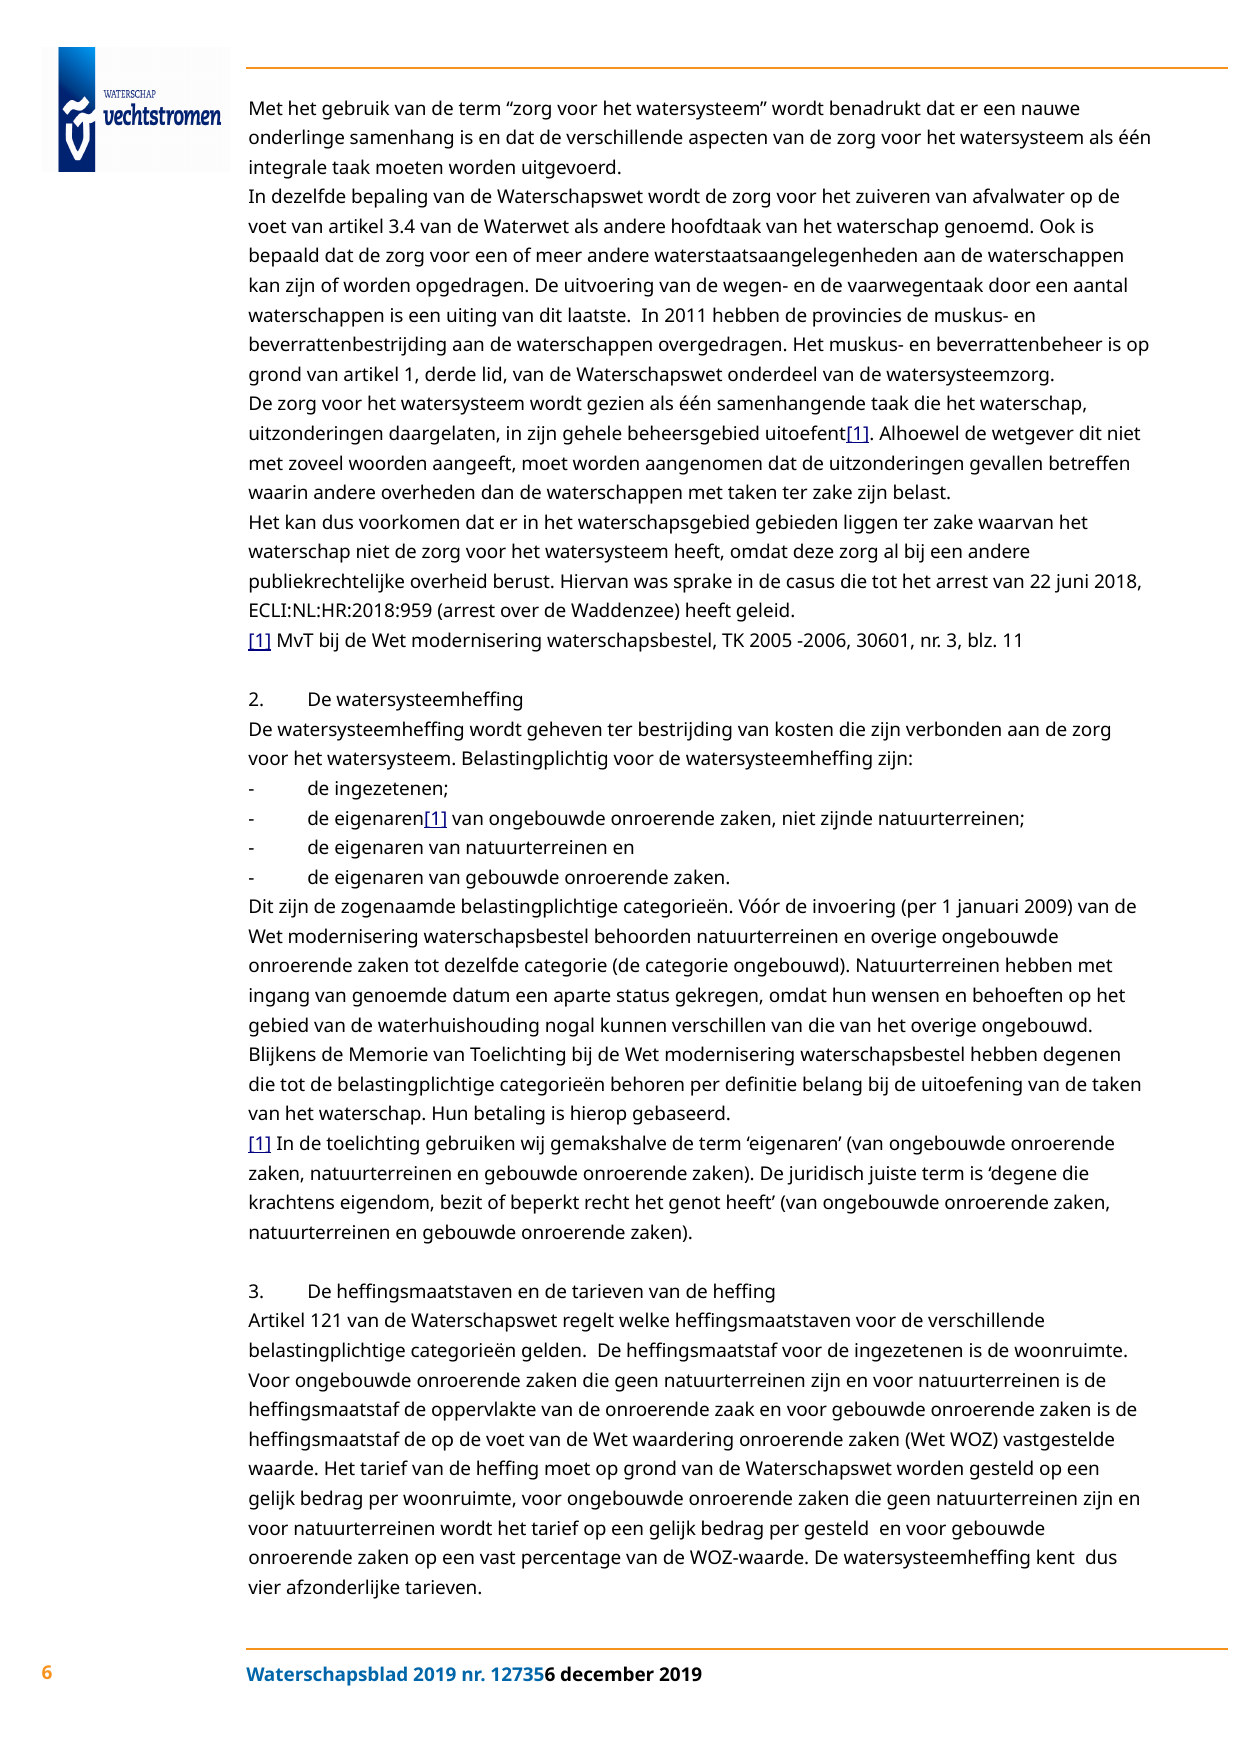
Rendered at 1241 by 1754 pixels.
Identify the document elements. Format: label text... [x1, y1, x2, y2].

text De watersysteemheffing wordt geheven ter bestrijding van kosten die zijn verbonden aan de zorg voor het watersysteem. Belastingplichtig voor de watersysteemheffing zijn: [248, 716, 1152, 771]
text Dit zijn de zogenaamde belastingplichtige categorieën. Vóór de invoering (per 1 januari 2009) van de Wet modernisering waterschapsbestel behoorden natuurterreinen en overige ongebouwde onroerende zaken tot dezelfde categorie (de categorie ongebouwd). Natuurterreinen hebben met ingang van genoemde datum een aparte status gekregen, omdat hun wensen en behoeften op het gebied van de waterhuishouding nogal kunnen verschillen van die van het overige ongebouwd. [248, 893, 1152, 1038]
text Het kan dus voorkomen dat er in het waterschapsgebied gebieden liggen ter zake waarvan het waterschap niet de zorg voor het watersysteem heeft, omdat deze zorg al bij een andere publiekrechtelijke overheid berust. Hiervan was sprake in de casus die tot het arrest van 22 juni 2018, ECLI:NL:HR:2018:959 (arrest over de Waddenzee) heeft geleid. [248, 509, 1152, 623]
text [1] MvT bij de Wet modernisering waterschapsbestel, TK 2005 -2006, 30601, nr. 3, blz. 11 [248, 627, 1152, 653]
picture [41, 47, 231, 172]
text Artikel 121 van de Waterschapswet regelt welke heffingsmaatstaven voor de verschillende belastingplichtige categorieën gelden. De heffingsmaatstaf voor de ingezetenen is de woonruimte. Voor ongebouwde onroerende zaken die geen natuurterreinen zijn en voor natuurterreinen is de heffingsmaatstaf de oppervlakte van de onroerende zaak en voor gebouwde onroerende zaken is de heffingsmaatstaf de op de voet van de Wet waardering onroerende zaken (Wet WOZ) vastgestelde waarde. Het tarief van de heffing moet op grond van de Waterschapswet worden gesteld op een gelijk bedrag per woonruimte, voor ongebouwde onroerende zaken die geen natuurterreinen zijn en voor natuurterreinen wordt het tarief op een gelijk bedrag per gesteld en voor gebouwde onroerende zaken op een vast percentage van de WOZ-waarde. De watersysteemheffing kent dus vier afzonderlijke tarieven. [248, 1308, 1152, 1600]
list de eigenaren van gebouwde onroerende zaken. [248, 864, 1152, 890]
text [1] In de toelichting gebruiken wij gemakshalve de term ‘eigenaren’ (van ongebouwde onroerende zaken, natuurterreinen en gebouwde onroerende zaken). De juridisch juiste term is ‘degene die krachtens eigendom, bezit of beperkt recht het genot heeft’ (van ongebouwde onroerende zaken, natuurterreinen en gebouwde onroerende zaken). [248, 1130, 1152, 1245]
list De heffingsmaatstaven en de tarieven van de heffing [248, 1278, 1152, 1304]
list de eigenaren[1] van ongebouwde onroerende zaken, niet zijnde natuurterreinen; [248, 805, 1152, 831]
text De zorg voor het watersysteem wordt gezien als één samenhangende taak die het waterschap, uitzonderingen daargelaten, in zijn gehele beheersgebied uitoefent[1]. Alhoewel de wetgever dit niet met zoveel woorden aangeeft, moet worden aangenomen dat de uitzonderingen gevallen betreffen waarin andere overheden dan de waterschappen met taken ter zake zijn belast. [248, 391, 1152, 505]
text Met het gebruik van de term “zorg voor het watersysteem” wordt benadrukt dat er een nauwe onderlinge samenhang is en dat de verschillende aspecten van de zorg voor het watersysteem als één integrale taak moeten worden uitgevoerd. [248, 95, 1152, 180]
list de ingezetenen; [248, 775, 1152, 801]
text Blijkens de Memorie van Toelichting bij de Wet modernisering waterschapsbestel hebben degenen die tot de belastingplichtige categorieën behoren per definitie belang bij de uitoefening van de taken van het waterschap. Hun betaling is hierop gebaseerd. [248, 1041, 1152, 1126]
text In dezelfde bepaling van de Waterschapswet wordt de zorg voor het zuiveren van afvalwater op de voet van artikel 3.4 van de Waterwet als andere hoofdtaak van het waterschap genoemd. Ook is bepaald dat de zorg voor een of meer andere waterstaatsaangelegenheden aan de waterschappen kan zijn of worden opgedragen. De uitvoering van de wegen- en de vaarwegentaak door een aantal waterschappen is een uiting van dit laatste. In 2011 hebben de provincies de muskus- en beverrattenbestrijding aan de waterschappen overgedragen. Het muskus- en beverrattenbeheer is op grond van artikel 1, derde lid, van de Waterschapswet onderdeel van de watersysteemzorg. [248, 183, 1152, 387]
list De watersysteemheffing [248, 686, 1152, 712]
list de eigenaren van natuurterreinen en [248, 834, 1152, 860]
